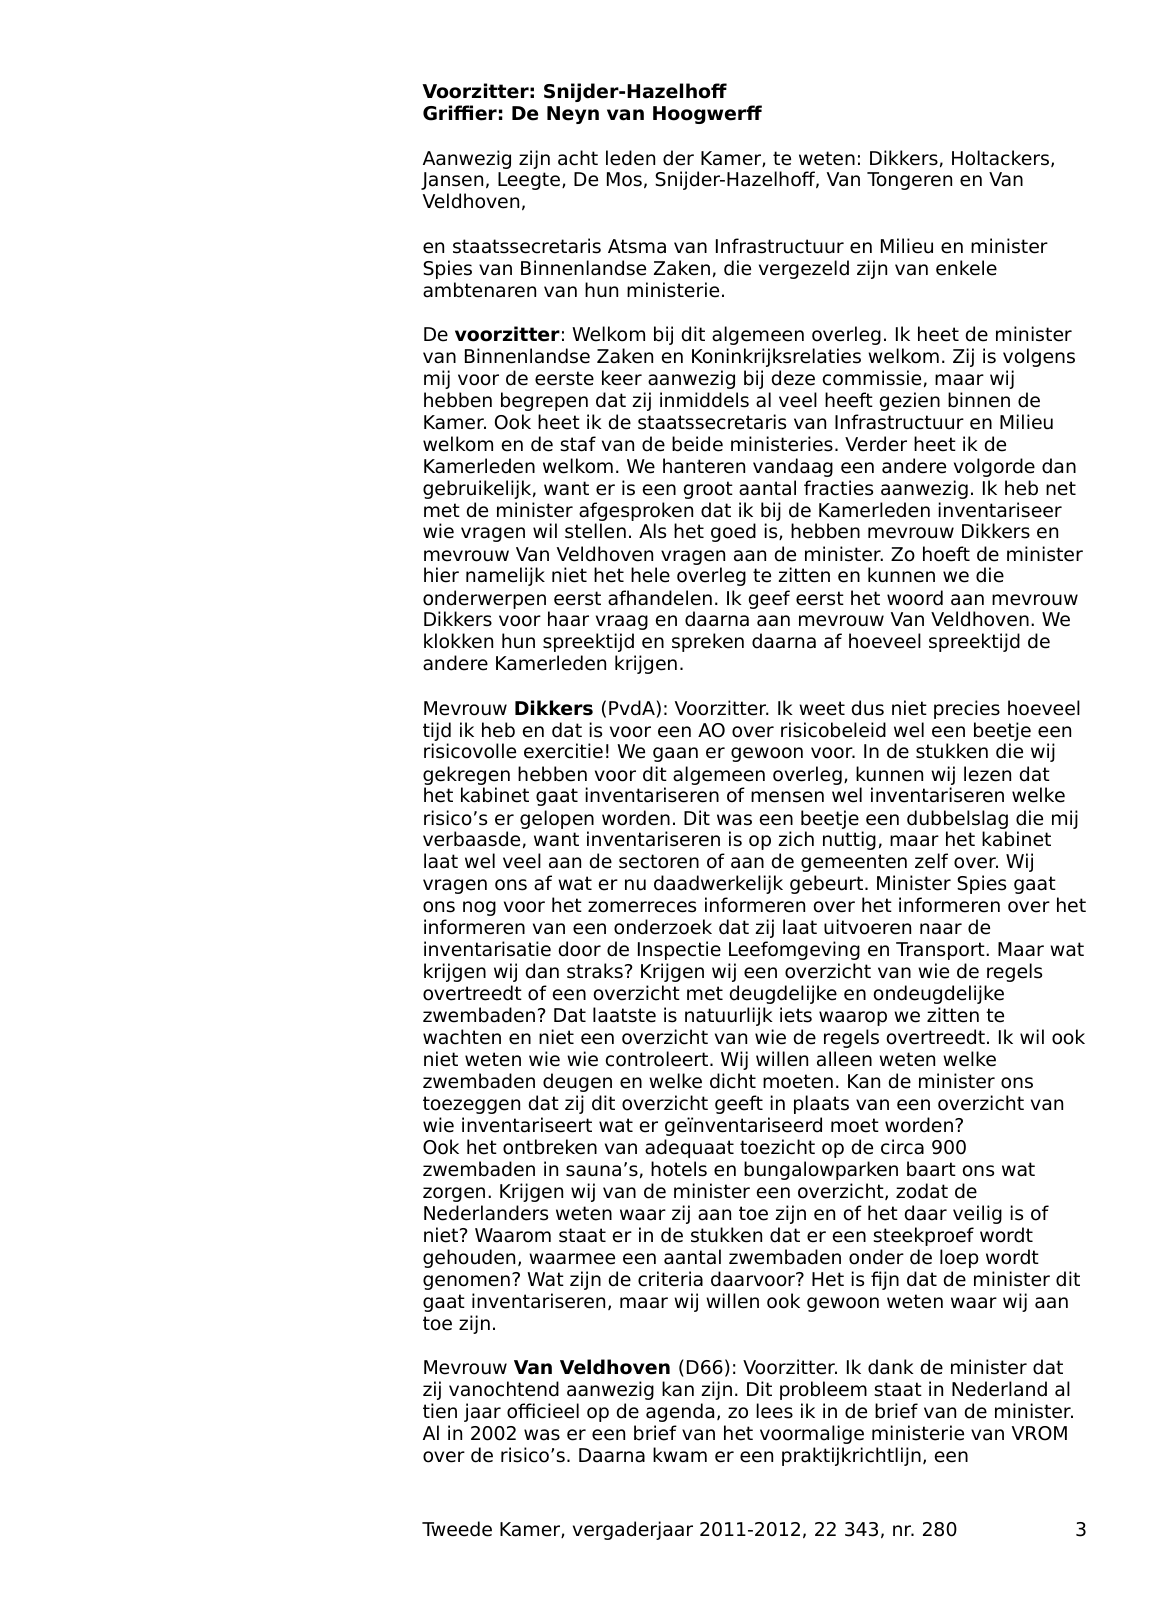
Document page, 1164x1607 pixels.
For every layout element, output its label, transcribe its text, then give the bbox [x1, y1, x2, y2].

text Mevrouw Van Veldhoven (D66): Voorzitter. Ik dank de minister dat zij vanochtend aanwezig kan zijn. Dit probleem staat in Nederland al tien jaar officieel op de agenda, zo lees ik in de brief van de minister. Al in 2002 was er een brief van het voormalige ministerie van VROM over de risico’s. Daarna kwam er een praktijkrichtlijn, een [422, 1357, 1087, 1467]
text Voorzitter: Snijder-Hazelhoff [422, 81, 1087, 103]
text Griffier: De Neyn van Hoogwerff [422, 103, 1087, 125]
text Mevrouw Dikkers (PvdA): Voorzitter. Ik weet dus niet precies hoeveel tijd ik heb en dat is voor een AO over risicobeleid wel een beetje een risicovolle exercitie! We gaan er gewoon voor. In de stukken die wij gekregen hebben voor dit algemeen overleg, kunnen wij lezen dat het kabinet gaat inventariseren of mensen wel inventariseren welke risico’s er gelopen worden. Dit was een beetje een dubbelslag die mij verbaasde, want inventariseren is op zich nuttig, maar het kabinet laat wel veel aan de sectoren of aan de gemeenten zelf over. Wij vragen ons af wat er nu daadwerkelijk gebeurt. Minister Spies gaat ons nog voor het zomerreces informeren over het informeren over het informeren van een onderzoek dat zij laat uitvoeren naar de inventarisatie door de Inspectie Leefomgeving en Transport. Maar wat krijgen wij dan straks? Krijgen wij een overzicht van wie de regels overtreedt of een overzicht met deugdelijke en ondeugdelijke zwembaden? Dat laatste is natuurlijk iets waarop we zitten te wachten en niet een overzicht van wie de regels overtreedt. Ik wil ook niet weten wie wie controleert. Wij willen alleen weten welke zwembaden deugen en welke dicht moeten. Kan de minister ons toezeggen dat zij dit overzicht geeft in plaats van een overzicht van wie inventariseert wat er geïnventariseerd moet worden? [422, 697, 1087, 1137]
text en staatssecretaris Atsma van Infrastructuur en Milieu en minister Spies van Binnenlandse Zaken, die vergezeld zijn van enkele ambtenaren van hun ministerie. [422, 236, 1087, 301]
text Ook het ontbreken van adequaat toezicht op de circa 900 zwembaden in sauna’s, hotels en bungalowparken baart ons wat zorgen. Krijgen wij van de minister een overzicht, zodat de Nederlanders weten waar zij aan toe zijn en of het daar veilig is of niet? Waarom staat er in de stukken dat er een steekproef wordt gehouden, waarmee een aantal zwembaden onder de loep wordt genomen? Wat zijn de criteria daarvoor? Het is fijn dat de minister dit gaat inventariseren, maar wij willen ook gewoon weten waar wij aan toe zijn. [422, 1137, 1087, 1335]
text Aanwezig zijn acht leden der Kamer, te weten: Dikkers, Holtackers, Jansen, Leegte, De Mos, Snijder-Hazelhoff, Van Tongeren en Van Veldhoven, [422, 147, 1087, 213]
text De voorzitter: Welkom bij dit algemeen overleg. Ik heet de minister van Binnenlandse Zaken en Koninkrijksrelaties welkom. Zij is volgens mij voor de eerste keer aanwezig bij deze commissie, maar wij hebben begrepen dat zij inmiddels al veel heeft gezien binnen de Kamer. Ook heet ik de staatssecretaris van Infrastructuur en Milieu welkom en de staf van de beide ministeries. Verder heet ik de Kamerleden welkom. We hanteren vandaag een andere volgorde dan gebruikelijk, want er is een groot aantal fracties aanwezig. Ik heb net met de minister afgesproken dat ik bij de Kamerleden inventariseer wie vragen wil stellen. Als het goed is, hebben mevrouw Dikkers en mevrouw Van Veldhoven vragen aan de minister. Zo hoeft de minister hier namelijk niet het hele overleg te zitten en kunnen we die onderwerpen eerst afhandelen. Ik geef eerst het woord aan mevrouw Dikkers voor haar vraag en daarna aan mevrouw Van Veldhoven. We klokken hun spreektijd en spreken daarna af hoeveel spreektijd de andere Kamerleden krijgen. [422, 324, 1087, 675]
